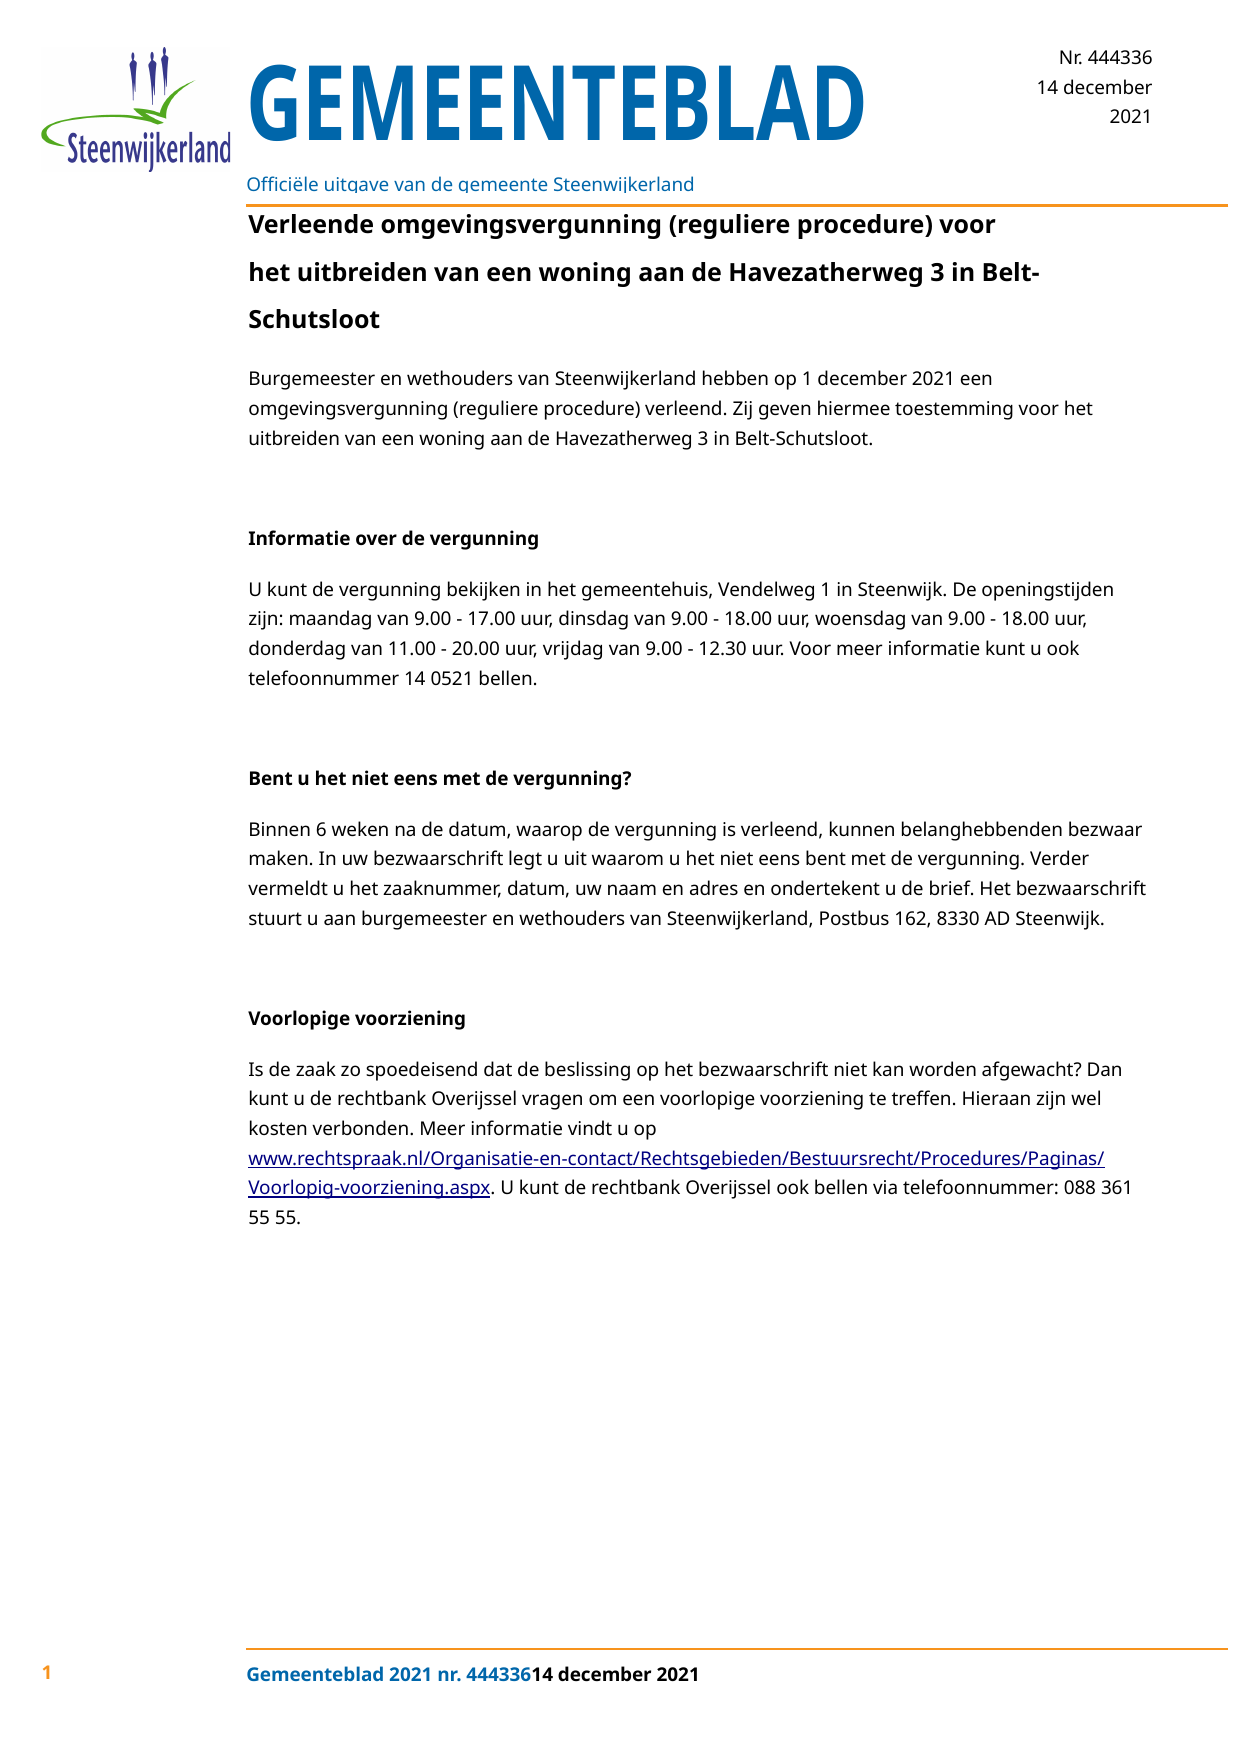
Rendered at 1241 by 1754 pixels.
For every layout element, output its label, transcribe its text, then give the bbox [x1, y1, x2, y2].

text Informatie over de vergunning [248, 526, 1152, 551]
text Burgemeester en wethouders van Steenwijkerland hebben op 1 december 2021 een omgevingsvergunning (reguliere procedure) verleend. Zij geven hiermee toestemming voor het uitbreiden van een woning aan de Havezatherweg 3 in Belt-Schutsloot. [248, 366, 1152, 450]
text Bent u het niet eens met de vergunning? [248, 766, 1152, 791]
text Verleende omgevingsvergunning (reguliere procedure) voor het uitbreiden van een woning aan de Havezatherweg 3 in Belt-Schutsloot [248, 207, 1152, 336]
text Binnen 6 weken na de datum, waarop de vergunning is verleend, kunnen belanghebbenden bezwaar maken. In uw bezwaarschrift legt u uit waarom u het niet eens bent met de vergunning. Verder vermeldt u het zaaknummer, datum, uw naam en adres en ondertekent u de brief. Het bezwaarschrift stuurt u aan burgemeester en wethouders van Steenwijkerland, Postbus 162, 8330 AD Steenwijk. [248, 816, 1152, 930]
picture [41, 47, 231, 172]
text Is de zaak zo spoedeisend dat de beslissing op het bezwaarschrift niet kan worden afgewacht? Dan kunt u de rechtbank Overijssel vragen om een voorlopige voorziening te treffen. Hieraan zijn wel kosten verbonden. Meer informatie vindt u op www.rechtspraak.nl/Organisatie-en-contact/Rechtsgebieden/Bestuursrecht/Procedures/Paginas/Voorlopig-voorziening.aspx. U kunt de rechtbank Overijssel ook bellen via telefoonnummer: 088 361 55 55. [248, 1056, 1152, 1229]
text U kunt de vergunning bekijken in het gemeentehuis, Vendelweg 1 in Steenwijk. De openingstijden zijn: maandag van 9.00 - 17.00 uur, dinsdag van 9.00 - 18.00 uur, woensdag van 9.00 - 18.00 uur, donderdag van 11.00 - 20.00 uur, vrijdag van 9.00 - 12.30 uur. Voor meer informatie kunt u ook telefoonnummer 14 0521 bellen. [248, 576, 1152, 690]
text Voorlopige voorziening [248, 1006, 1152, 1031]
